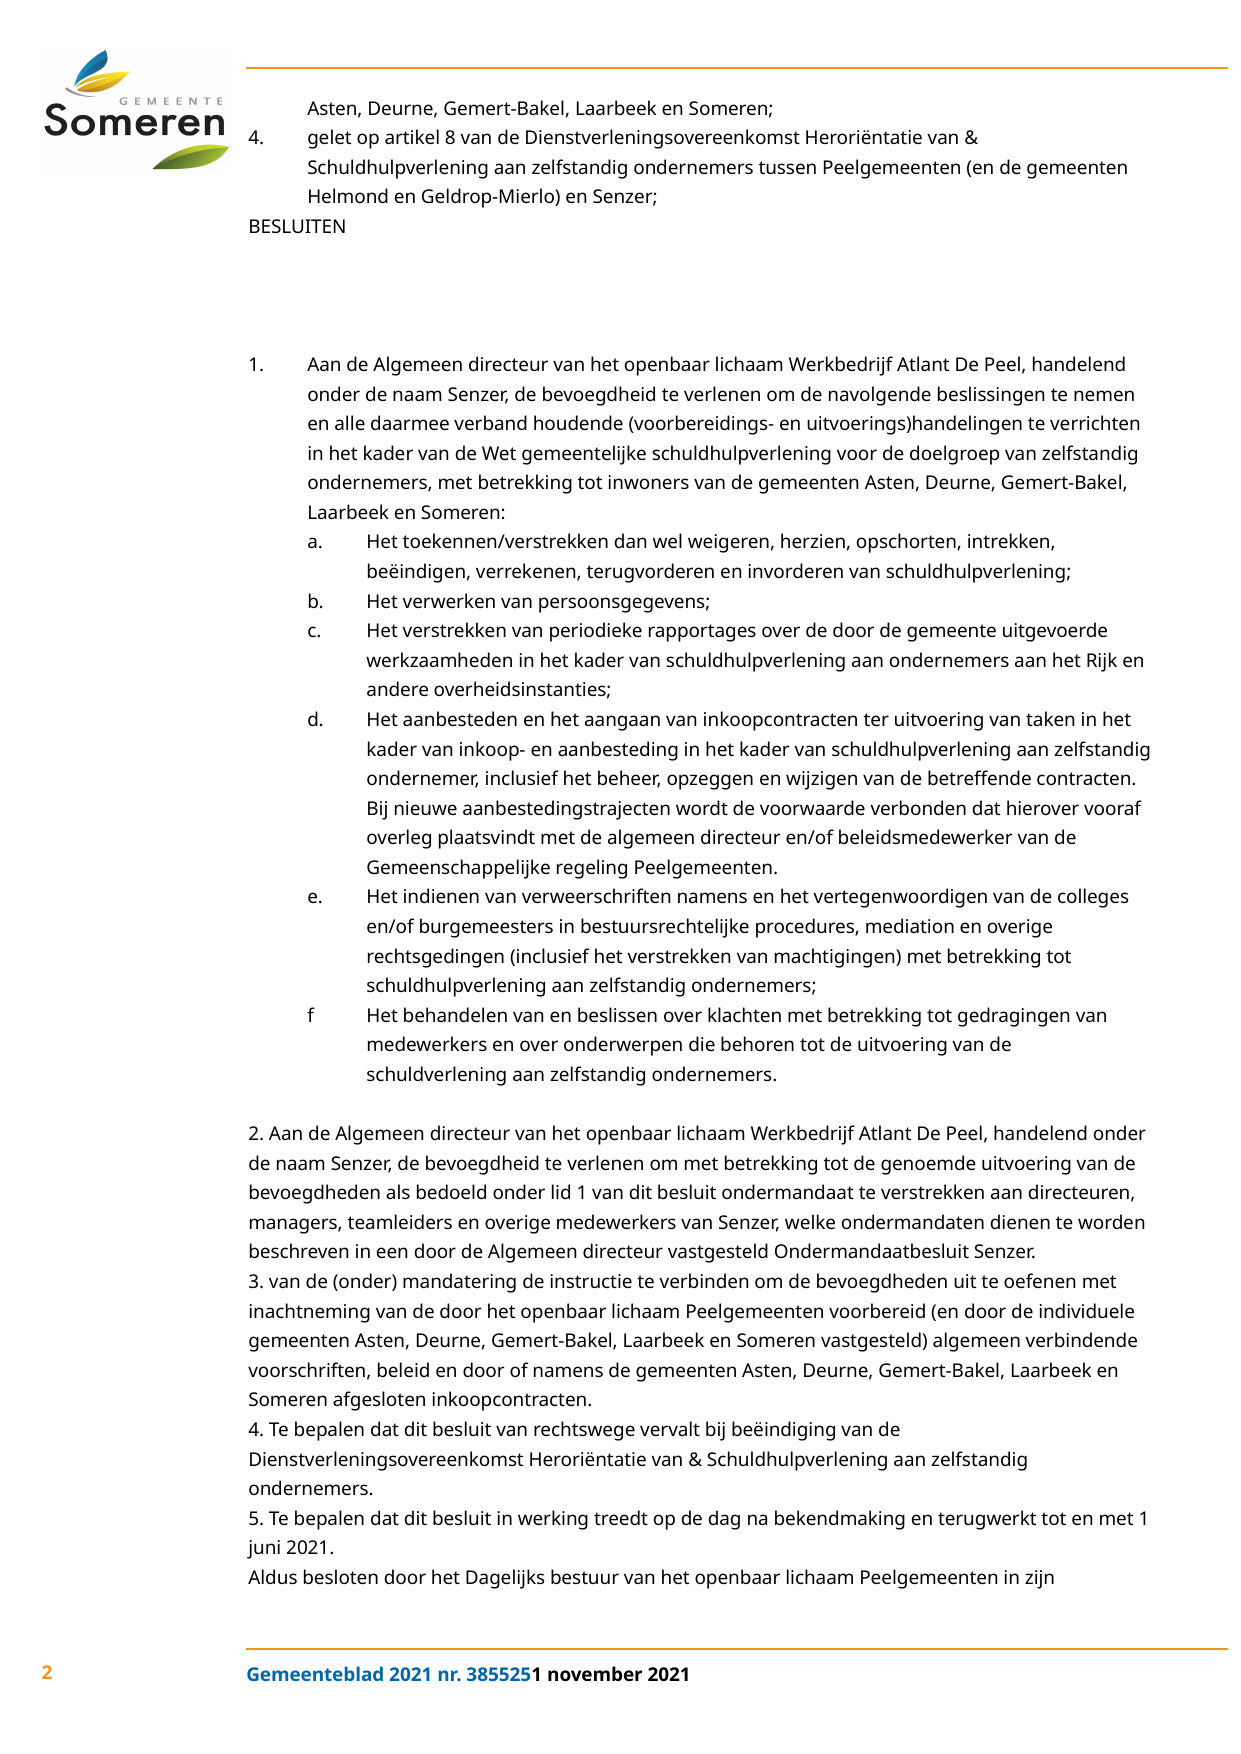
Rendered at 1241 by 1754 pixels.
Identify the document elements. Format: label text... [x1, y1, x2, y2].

text 3. van de (onder) mandatering de instructie te verbinden om de bevoegdheden uit te oefenen met inachtneming van de door het openbaar lichaam Peelgemeenten voorbereid (en door de individuele gemeenten Asten, Deurne, Gemert-Bakel, Laarbeek en Someren vastgesteld) algemeen verbindende voorschriften, beleid en door of namens de gemeenten Asten, Deurne, Gemert-Bakel, Laarbeek en Someren afgesloten inkoopcontracten. [248, 1268, 1152, 1412]
text BESLUITEN [248, 213, 1152, 239]
list Het behandelen van en beslissen over klachten met betrekking tot gedragingen van medewerkers en over onderwerpen die behoren tot de uitvoering van de schuldverlening aan zelfstandig ondernemers. [307, 1002, 1152, 1087]
text 2. Aan de Algemeen directeur van het openbaar lichaam Werkbedrijf Atlant De Peel, handelend onder de naam Senzer, de bevoegdheid te verlenen om met betrekking tot de genoemde uitvoering van de bevoegdheden als bedoeld onder lid 1 van dit besluit ondermandaat te verstrekken aan directeuren, managers, teamleiders en overige medewerkers van Senzer, welke ondermandaten dienen te worden beschreven in een door de Algemeen directeur vastgesteld Ondermandaatbesluit Senzer. [248, 1120, 1152, 1264]
list gelet op artikel 8 van de Dienstverleningsovereenkomst Heroriëntatie van & Schuldhulpverlening aan zelfstandig ondernemers tussen Peelgemeenten (en de gemeenten Helmond en Geldrop-Mierlo) en Senzer; [248, 124, 1152, 209]
list Het verwerken van persoonsgegevens; [307, 588, 1152, 613]
list Het indienen van verweerschriften namens en het vertegenwoordigen van de colleges en/of burgemeesters in bestuursrechtelijke procedures, mediation en overige rechtsgedingen (inclusief het verstrekken van machtigingen) met betrekking tot schuldhulpverlening aan zelfstandig ondernemers; [307, 884, 1152, 998]
list Aan de Algemeen directeur van het openbaar lichaam Werkbedrijf Atlant De Peel, handelend onder de naam Senzer, de bevoegdheid te verlenen om de navolgende beslissingen te nemen en alle daarmee verband houdende (voorbereidings- en uitvoerings)handelingen te verrichten in het kader van de Wet gemeentelijke schuldhulpverlening voor de doelgroep van zelfstandig ondernemers, met betrekking tot inwoners van de gemeenten Asten, Deurne, Gemert-Bakel, Laarbeek en Someren: [248, 351, 1152, 525]
list Het toekennen/verstrekken dan wel weigeren, herzien, opschorten, intrekken, beëindigen, verrekenen, terugvorderen en invorderen van schuldhulpverlening; [307, 529, 1152, 584]
list Asten, Deurne, Gemert-Bakel, Laarbeek en Someren; [248, 95, 1152, 121]
text 4. Te bepalen dat dit besluit van rechtswege vervalt bij beëindiging van de Dienstverleningsovereenkomst Heroriëntatie van & Schuldhulpverlening aan zelfstandig ondernemers. [248, 1416, 1152, 1501]
text 5. Te bepalen dat dit besluit in werking treedt op de dag na bekendmaking en terugwerkt tot en met 1 juni 2021. [248, 1505, 1152, 1560]
list Het aanbesteden en het aangaan van inkoopcontracten ter uitvoering van taken in het kader van inkoop- en aanbesteding in het kader van schuldhulpverlening aan zelfstandig ondernemer, inclusief het beheer, opzeggen en wijzigen van de betreffende contracten. Bij nieuwe aanbestedingstrajecten wordt de voorwaarde verbonden dat hierover vooraf overleg plaatsvindt met de algemeen directeur en/of beleidsmedewerker van de Gemeenschappelijke regeling Peelgemeenten. [307, 706, 1152, 880]
text Aldus besloten door het Dagelijks bestuur van het openbaar lichaam Peelgemeenten in zijn [248, 1564, 1152, 1590]
list Het verstrekken van periodieke rapportages over de door de gemeente uitgevoerde werkzaamheden in het kader van schuldhulpverlening aan ondernemers aan het Rijk en andere overheidsinstanties; [307, 617, 1152, 702]
picture [41, 47, 231, 172]
